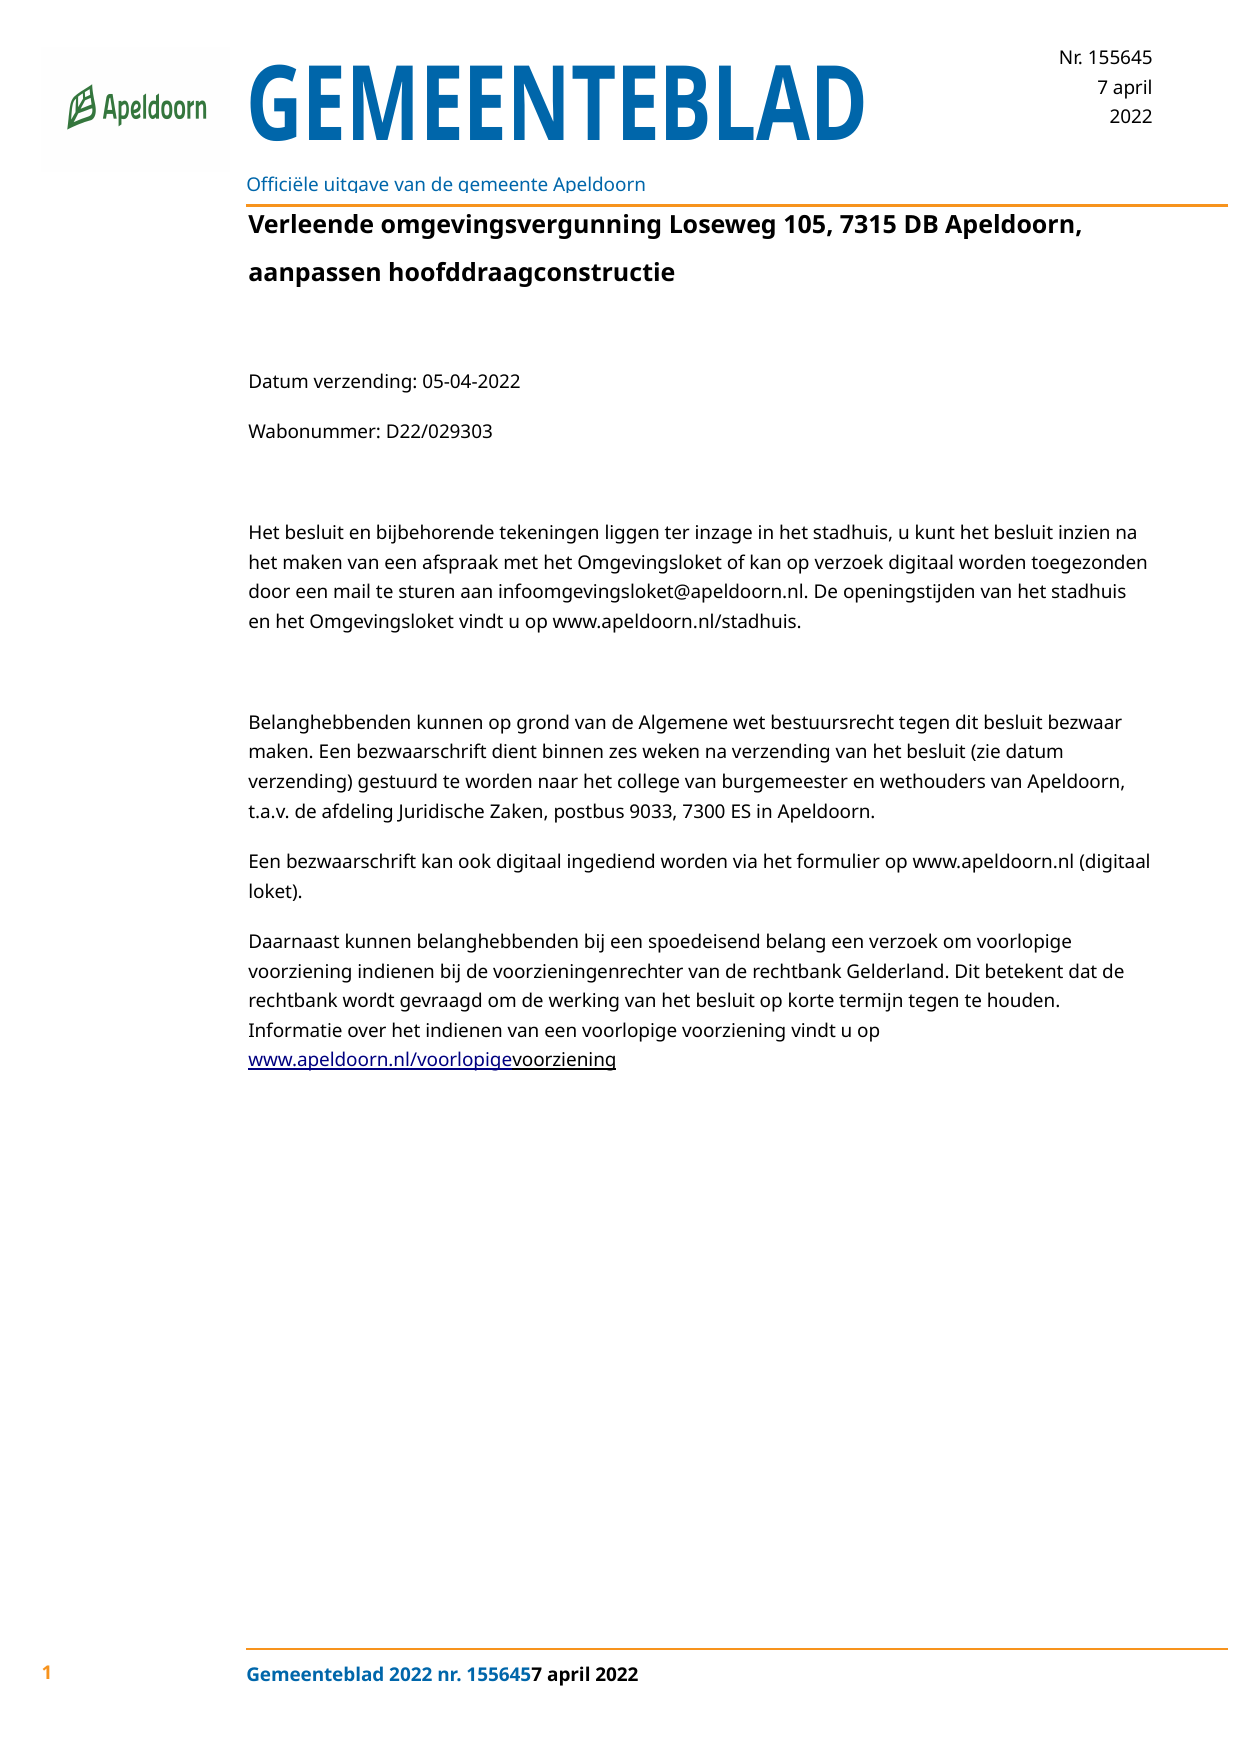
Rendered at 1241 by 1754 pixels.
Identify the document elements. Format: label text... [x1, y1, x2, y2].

text Belanghebbenden kunnen op grond van de Algemene wet bestuursrecht tegen dit besluit bezwaar maken. Een bezwaarschrift dient binnen zes weken na verzending van het besluit (zie datum verzending) gestuurd te worden naar het college van burgemeester en wethouders van Apeldoorn, t.a.v. de afdeling Juridische Zaken, postbus 9033, 7300 ES in Apeldoorn. [248, 709, 1152, 824]
text Het besluit en bijbehorende tekeningen liggen ter inzage in het stadhuis, u kunt het besluit inzien na het maken van een afspraak met het Omgevingsloket of kan op verzoek digitaal worden toegezonden door een mail te sturen aan infoomgevingsloket@apeldoorn.nl. De openingstijden van het stadhuis en het Omgevingsloket vindt u op www.apeldoorn.nl/stadhuis. [248, 519, 1152, 634]
text Datum verzending: 05-04-2022 [248, 368, 1152, 394]
text Daarnaast kunnen belanghebbenden bij een spoedeisend belang een verzoek om voorlopige voorziening indienen bij de voorzieningenrechter van de rechtbank Gelderland. Dit betekent dat de rechtbank wordt gevraagd om de werking van het besluit op korte termijn tegen te houden. Informatie over het indienen van een voorlopige voorziening vindt u op www.apeldoorn.nl/voorlopigevoorziening [248, 928, 1152, 1072]
text Een bezwaarschrift kan ook digitaal ingediend worden via het formulier op www.apeldoorn.nl (digitaal loket). [248, 848, 1152, 904]
text Verleende omgevingsvergunning Loseweg 105, 7315 DB Apeldoorn, aanpassen hoofddraagconstructie [248, 207, 1152, 288]
picture [41, 47, 231, 172]
text Wabonummer: D22/029303 [248, 419, 1152, 444]
